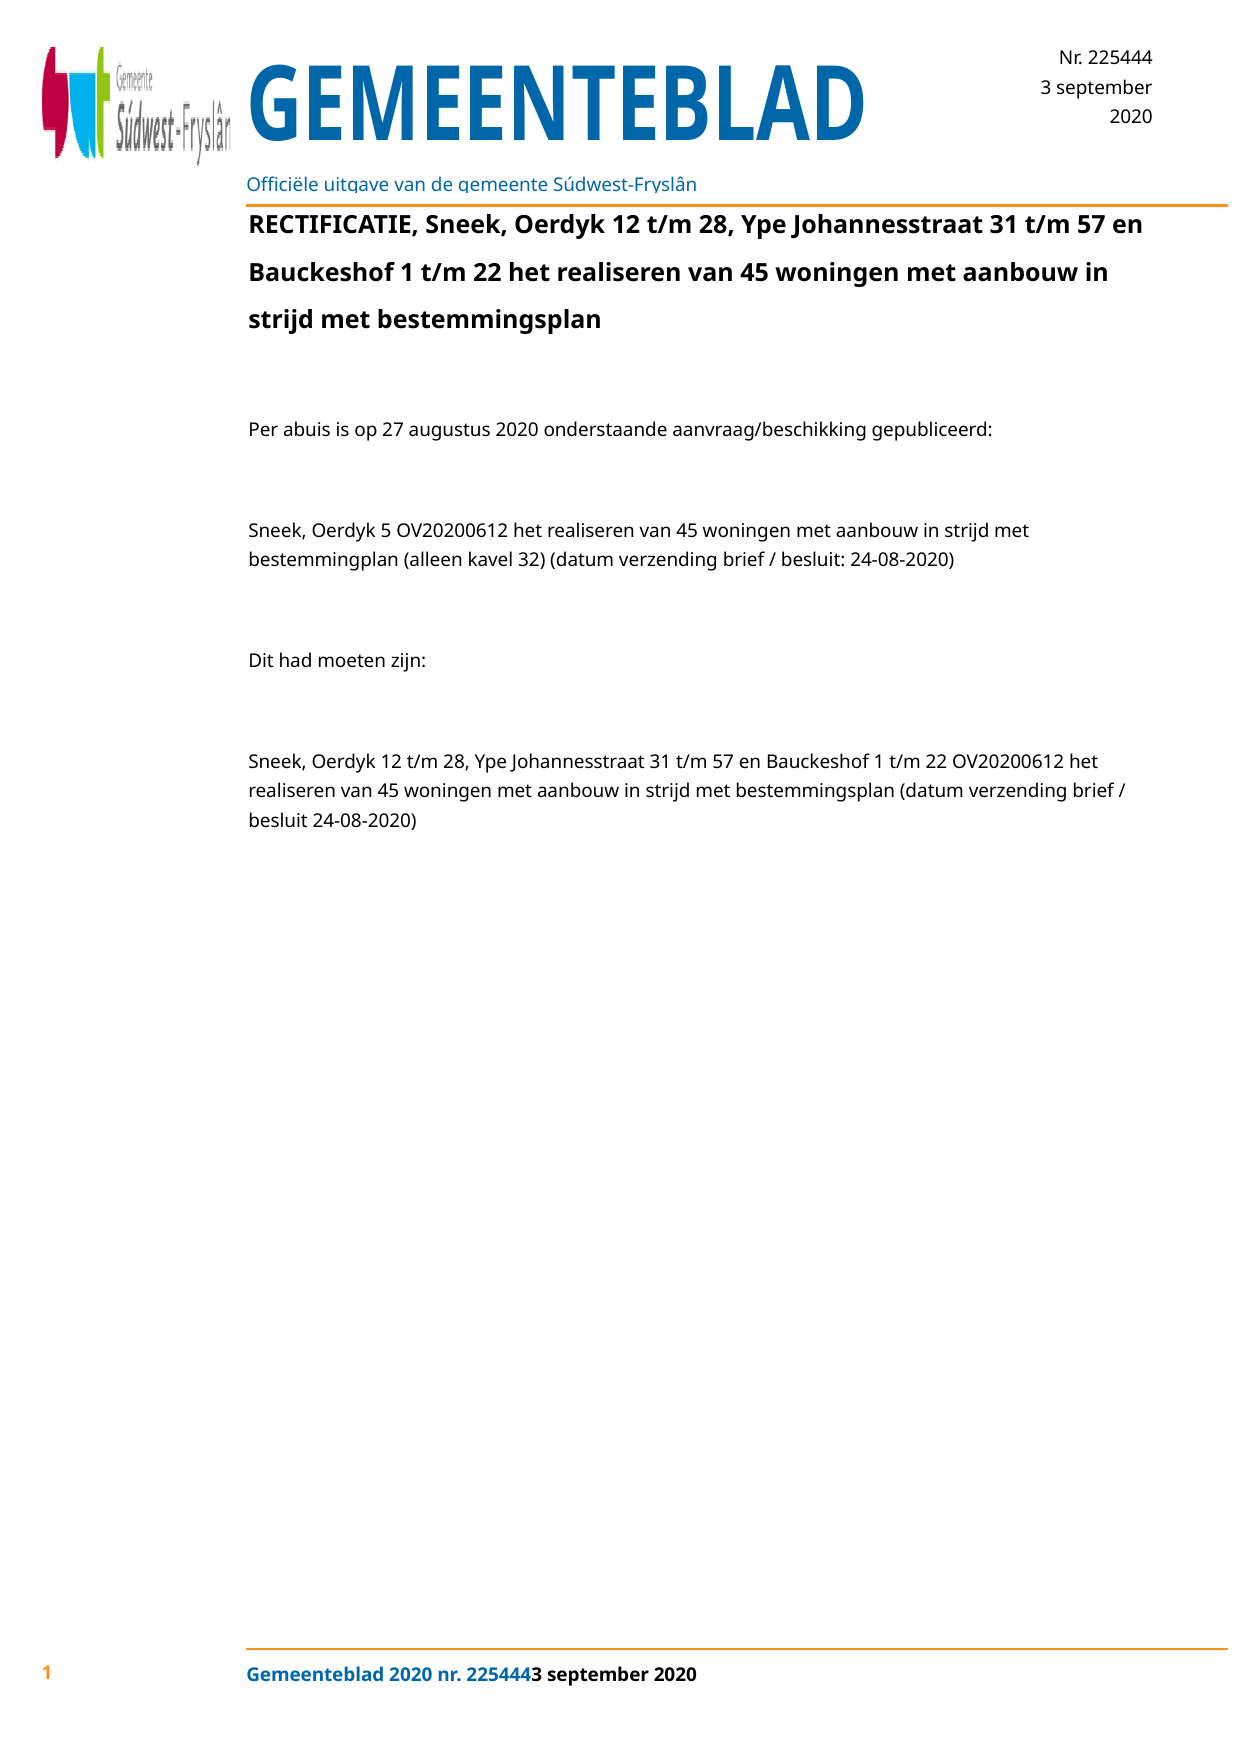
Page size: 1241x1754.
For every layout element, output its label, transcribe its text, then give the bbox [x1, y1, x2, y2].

text Sneek, Oerdyk 12 t/m 28, Ype Johannesstraat 31 t/m 57 en Bauckeshof 1 t/m 22 OV20200612 het realiseren van 45 woningen met aanbouw in strijd met bestemmingsplan (datum verzending brief / besluit 24-08-2020) [248, 748, 1152, 833]
picture [41, 47, 231, 172]
text Dit had moeten zijn: [248, 647, 1152, 673]
text Per abuis is op 27 augustus 2020 onderstaande aanvraag/beschikking gepubliceerd: [248, 416, 1152, 442]
text Sneek, Oerdyk 5 OV20200612 het realiseren van 45 woningen met aanbouw in strijd met bestemmingplan (alleen kavel 32) (datum verzending brief / besluit: 24-08-2020) [248, 517, 1152, 572]
text RECTIFICATIE, Sneek, Oerdyk 12 t/m 28, Ype Johannesstraat 31 t/m 57 en Bauckeshof 1 t/m 22 het realiseren van 45 woningen met aanbouw in strijd met bestemmingsplan [248, 207, 1152, 336]
